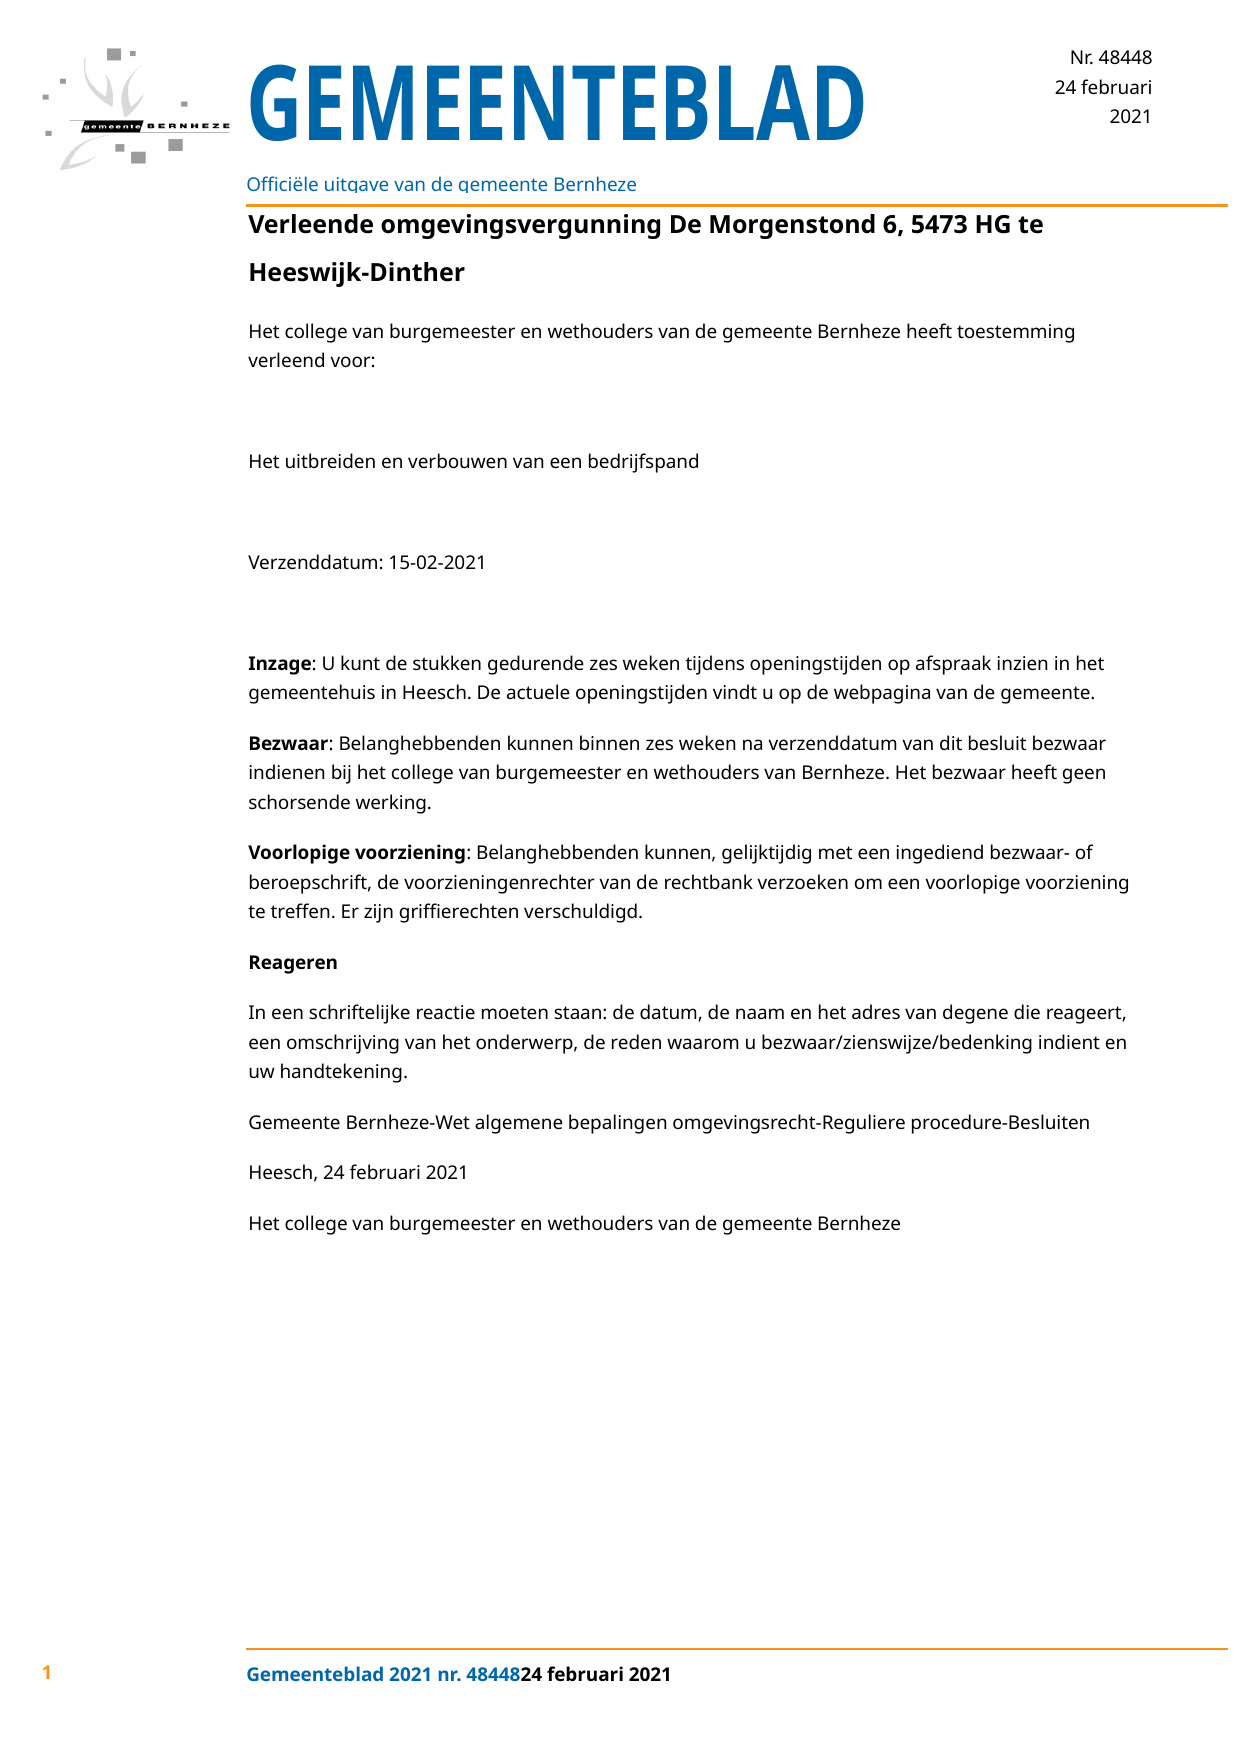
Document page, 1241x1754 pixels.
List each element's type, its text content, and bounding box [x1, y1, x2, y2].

text Verzenddatum: 15-02-2021 [248, 549, 1152, 575]
picture [41, 47, 231, 172]
text In een schriftelijke reactie moeten staan: de datum, de naam en het adres van degene die reageert, een omschrijving van het onderwerp, de reden waarom u bezwaar/zienswijze/bedenking indient en uw handtekening. [248, 999, 1152, 1084]
text Het college van burgemeester en wethouders van de gemeente Bernheze heeft toestemming verleend voor: [248, 318, 1152, 373]
text Reageren [248, 949, 1152, 975]
text Verleende omgevingsvergunning De Morgenstond 6, 5473 HG te Heeswijk-Dinther [248, 207, 1152, 288]
text Bezwaar: Belanghebbenden kunnen binnen zes weken na verzenddatum van dit besluit bezwaar indienen bij het college van burgemeester en wethouders van Bernheze. Het bezwaar heeft geen schorsende werking. [248, 730, 1152, 815]
text Het uitbreiden en verbouwen van een bedrijfspand [248, 448, 1152, 474]
text Heesch, 24 februari 2021 [248, 1159, 1152, 1185]
text Het college van burgemeester en wethouders van de gemeente Bernheze [248, 1210, 1152, 1236]
text Voorlopige voorziening: Belanghebbenden kunnen, gelijktijdig met een ingediend bezwaar- of beroepschrift, de voorzieningenrechter van de rechtbank verzoeken om een voorlopige voorziening te treffen. Er zijn griffierechten verschuldigd. [248, 839, 1152, 924]
text Inzage: U kunt de stukken gedurende zes weken tijdens openingstijden op afspraak inzien in het gemeentehuis in Heesch. De actuele openingstijden vindt u op de webpagina van de gemeente. [248, 650, 1152, 705]
text Gemeente Bernheze-Wet algemene bepalingen omgevingsrecht-Reguliere procedure-Besluiten [248, 1109, 1152, 1135]
